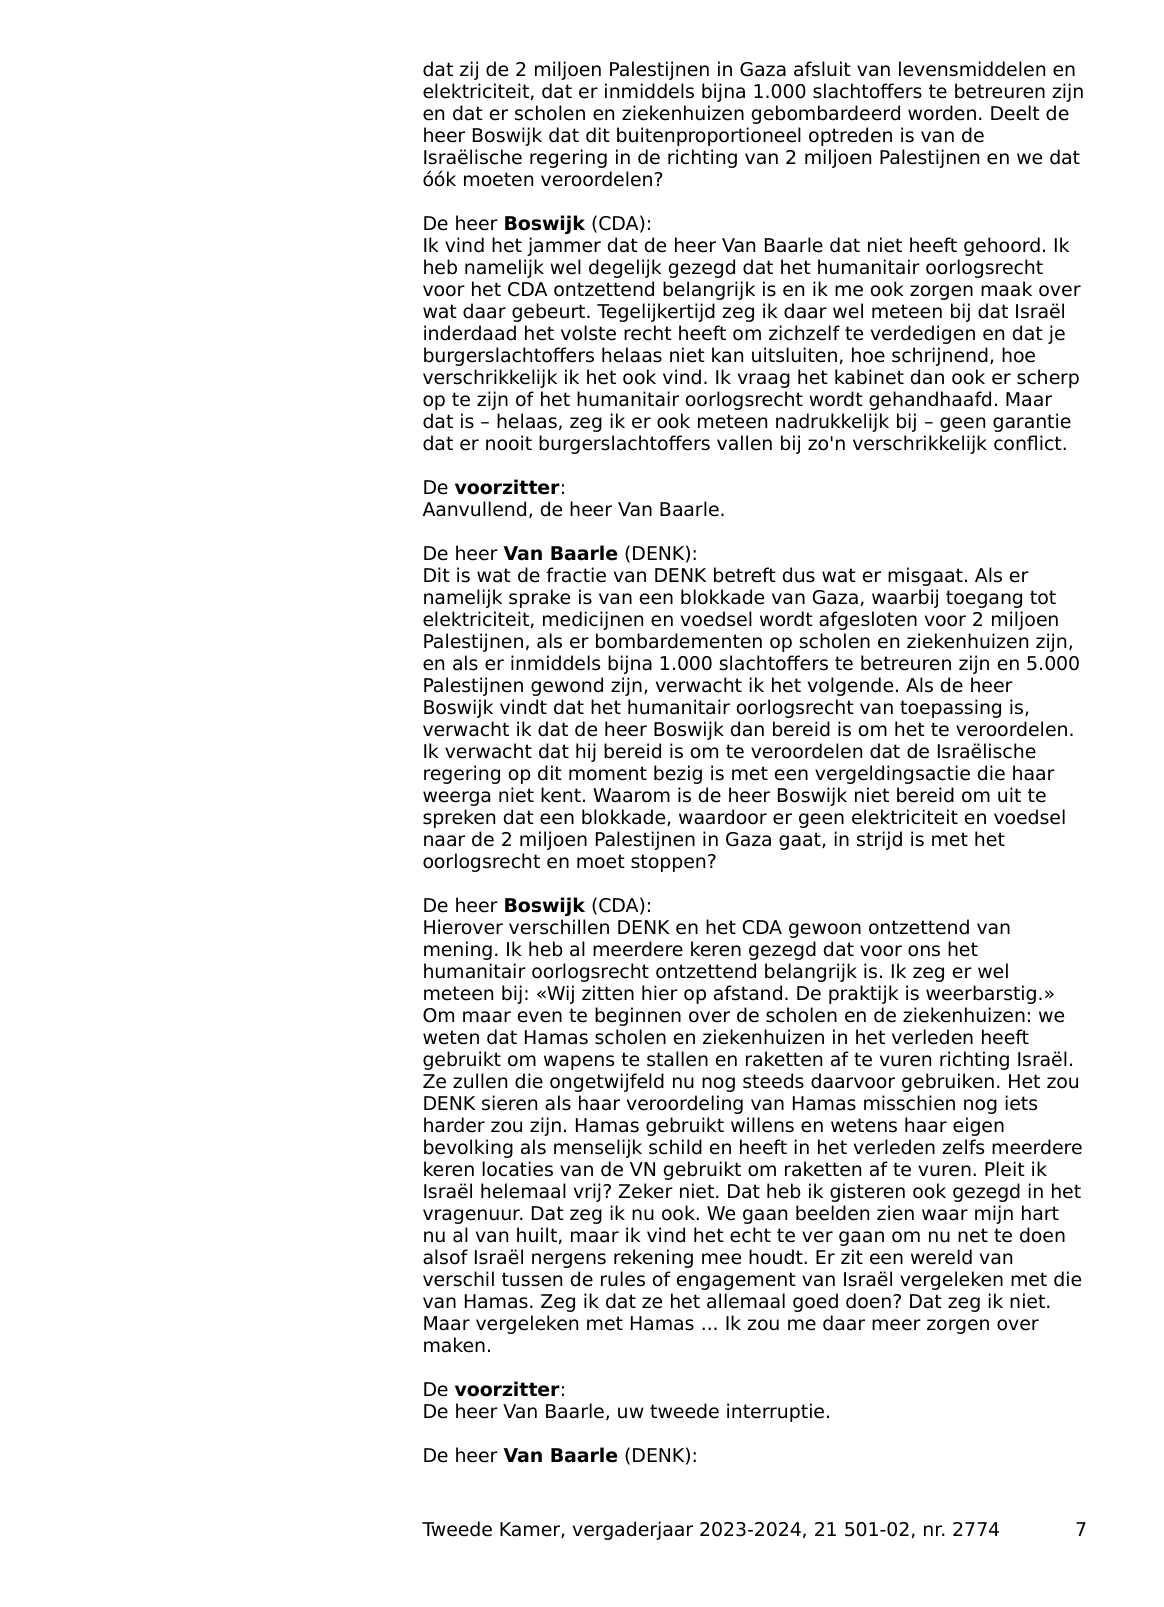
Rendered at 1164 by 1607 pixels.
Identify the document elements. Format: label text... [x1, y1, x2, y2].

text De heer Boswijk (CDA): [422, 895, 1087, 917]
text Hierover verschillen DENK en het CDA gewoon ontzettend van mening. Ik heb al meerdere keren gezegd dat voor ons het humanitair oorlogsrecht ontzettend belangrijk is. Ik zeg er wel meteen bij: «Wij zitten hier op afstand. De praktijk is weerbarstig.» Om maar even te beginnen over de scholen en de ziekenhuizen: we weten dat Hamas scholen en ziekenhuizen in het verleden heeft gebruikt om wapens te stallen en raketten af te vuren richting Israël. Ze zullen die ongetwijfeld nu nog steeds daarvoor gebruiken. Het zou DENK sieren als haar veroordeling van Hamas misschien nog iets harder zou zijn. Hamas gebruikt willens en wetens haar eigen bevolking als menselijk schild en heeft in het verleden zelfs meerdere keren locaties van de VN gebruikt om raketten af te vuren. Pleit ik Israël helemaal vrij? Zeker niet. Dat heb ik gisteren ook gezegd in het vragenuur. Dat zeg ik nu ook. We gaan beelden zien waar mijn hart nu al van huilt, maar ik vind het echt te ver gaan om nu net te doen alsof Israël nergens rekening mee houdt. Er zit een wereld van verschil tussen de rules of engagement van Israël vergeleken met die van Hamas. Zeg ik dat ze het allemaal goed doen? Dat zeg ik niet. Maar vergeleken met Hamas ... Ik zou me daar meer zorgen over maken. [422, 917, 1087, 1357]
text Dit is wat de fractie van DENK betreft dus wat er misgaat. Als er namelijk sprake is van een blokkade van Gaza, waarbij toegang tot elektriciteit, medicijnen en voedsel wordt afgesloten voor 2 miljoen Palestijnen, als er bombardementen op scholen en ziekenhuizen zijn, en als er inmiddels bijna 1.000 slachtoffers te betreuren zijn en 5.000 Palestijnen gewond zijn, verwacht ik het volgende. Als de heer Boswijk vindt dat het humanitair oorlogsrecht van toepassing is, verwacht ik dat de heer Boswijk dan bereid is om het te veroordelen. Ik verwacht dat hij bereid is om te veroordelen dat de Israëlische regering op dit moment bezig is met een vergeldingsactie die haar weerga niet kent. Waarom is de heer Boswijk niet bereid om uit te spreken dat een blokkade, waardoor er geen elektriciteit en voedsel naar de 2 miljoen Palestijnen in Gaza gaat, in strijd is met het oorlogsrecht en moet stoppen? [422, 565, 1087, 873]
text De heer Van Baarle (DENK): [422, 543, 1087, 565]
text dat zij de 2 miljoen Palestijnen in Gaza afsluit van levensmiddelen en elektriciteit, dat er inmiddels bijna 1.000 slachtoffers te betreuren zijn en dat er scholen en ziekenhuizen gebombardeerd worden. Deelt de heer Boswijk dat dit buitenproportioneel optreden is van de Israëlische regering in de richting van 2 miljoen Palestijnen en we dat óók moeten veroordelen? [422, 59, 1087, 191]
text Aanvullend, de heer Van Baarle. [422, 499, 1087, 521]
text Ik vind het jammer dat de heer Van Baarle dat niet heeft gehoord. Ik heb namelijk wel degelijk gezegd dat het humanitair oorlogsrecht voor het CDA ontzettend belangrijk is en ik me ook zorgen maak over wat daar gebeurt. Tegelijkertijd zeg ik daar wel meteen bij dat Israël inderdaad het volste recht heeft om zichzelf te verdedigen en dat je burgerslachtoffers helaas niet kan uitsluiten, hoe schrijnend, hoe verschrikkelijk ik het ook vind. Ik vraag het kabinet dan ook er scherp op te zijn of het humanitair oorlogsrecht wordt gehandhaafd. Maar dat is – helaas, zeg ik er ook meteen nadrukkelijk bij – geen garantie dat er nooit burgerslachtoffers vallen bij zo'n verschrikkelijk conflict. [422, 235, 1087, 455]
text De heer Boswijk (CDA): [422, 213, 1087, 235]
text De voorzitter: [422, 477, 1087, 499]
text De heer Van Baarle (DENK): [422, 1445, 1087, 1467]
text De heer Van Baarle, uw tweede interruptie. [422, 1401, 1087, 1423]
text De voorzitter: [422, 1379, 1087, 1401]
